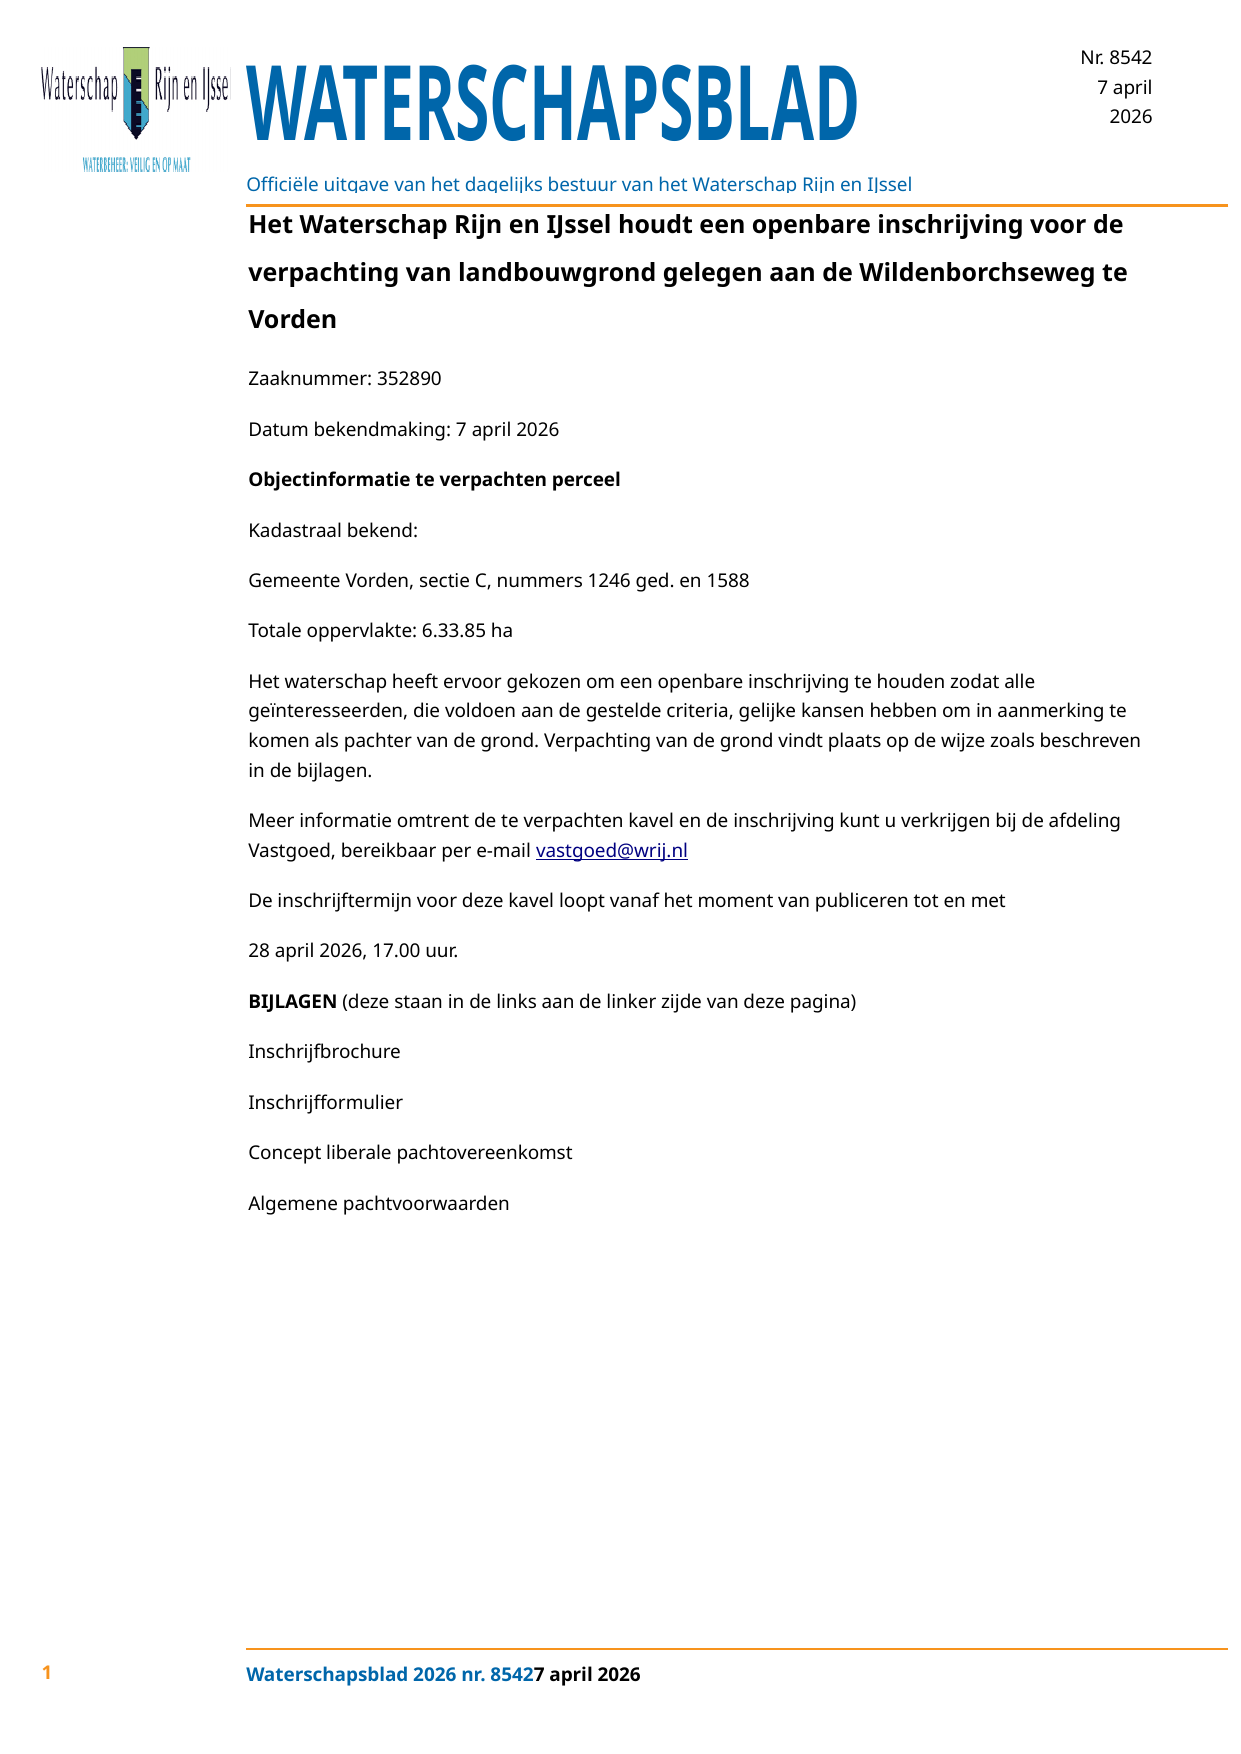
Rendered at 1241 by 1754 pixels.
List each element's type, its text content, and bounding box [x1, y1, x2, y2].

text Zaaknummer: 352890 [248, 366, 1152, 391]
text De inschrijftermijn voor deze kavel loopt vanaf het moment van publiceren tot en met [248, 887, 1152, 913]
text 28 april 2026, 17.00 uur. [248, 938, 1152, 963]
text Objectinformatie te verpachten perceel [248, 466, 1152, 492]
text Inschrijfbrochure [248, 1038, 1152, 1064]
text Inschrijfformulier [248, 1089, 1152, 1114]
text Concept liberale pachtovereenkomst [248, 1139, 1152, 1165]
text Het Waterschap Rijn en IJssel houdt een openbare inschrijving voor de verpachting van landbouwgrond gelegen aan de Wildenborchseweg te Vorden [248, 207, 1152, 336]
text Datum bekendmaking: 7 april 2026 [248, 416, 1152, 442]
text Het waterschap heeft ervoor gekozen om een openbare inschrijving te houden zodat alle geïnteresseerden, die voldoen aan de gestelde criteria, gelijke kansen hebben om in aanmerking te komen als pachter van de grond. Verpachting van de grond vindt plaats op de wijze zoals beschreven in de bijlagen. [248, 668, 1152, 782]
text Gemeente Vorden, sectie C, nummers 1246 ged. en 1588 [248, 567, 1152, 593]
picture [41, 47, 231, 172]
text Totale oppervlakte: 6.33.85 ha [248, 618, 1152, 643]
text BIJLAGEN (deze staan in de links aan de linker zijde van deze pagina) [248, 988, 1152, 1014]
text Kadastraal bekend: [248, 517, 1152, 542]
text Meer informatie omtrent de te verpachten kavel en de inschrijving kunt u verkrijgen bij de afdeling Vastgoed, bereikbaar per e-mail vastgoed@wrij.nl [248, 807, 1152, 862]
text Algemene pachtvoorwaarden [248, 1190, 1152, 1215]
